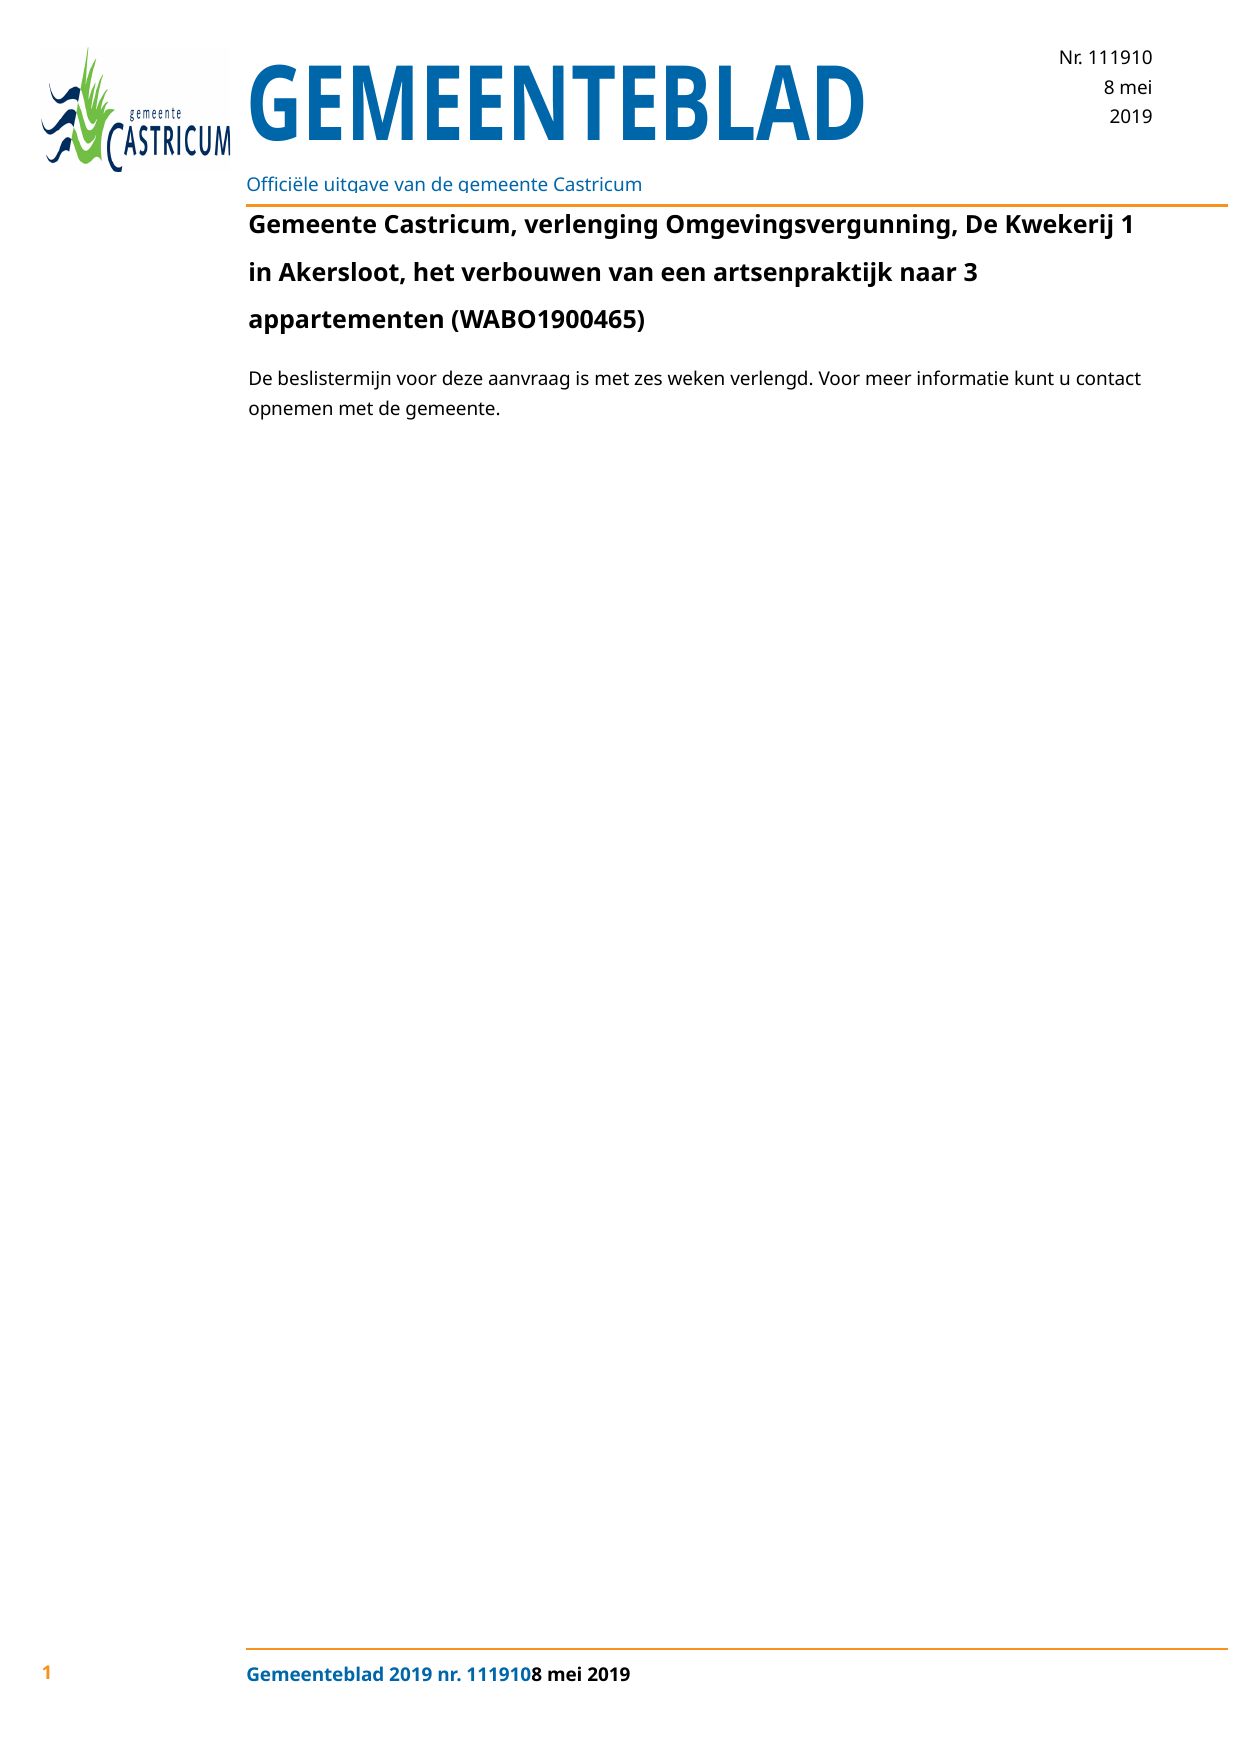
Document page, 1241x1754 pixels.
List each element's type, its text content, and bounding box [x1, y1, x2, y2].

text De beslistermijn voor deze aanvraag is met zes weken verlengd. Voor meer informatie kunt u contact opnemen met de gemeente. [248, 366, 1152, 421]
text Gemeente Castricum, verlenging Omgevingsvergunning, De Kwekerij 1 in Akersloot, het verbouwen van een artsenpraktijk naar 3 appartementen (WABO1900465) [248, 207, 1152, 336]
picture [41, 47, 231, 172]
